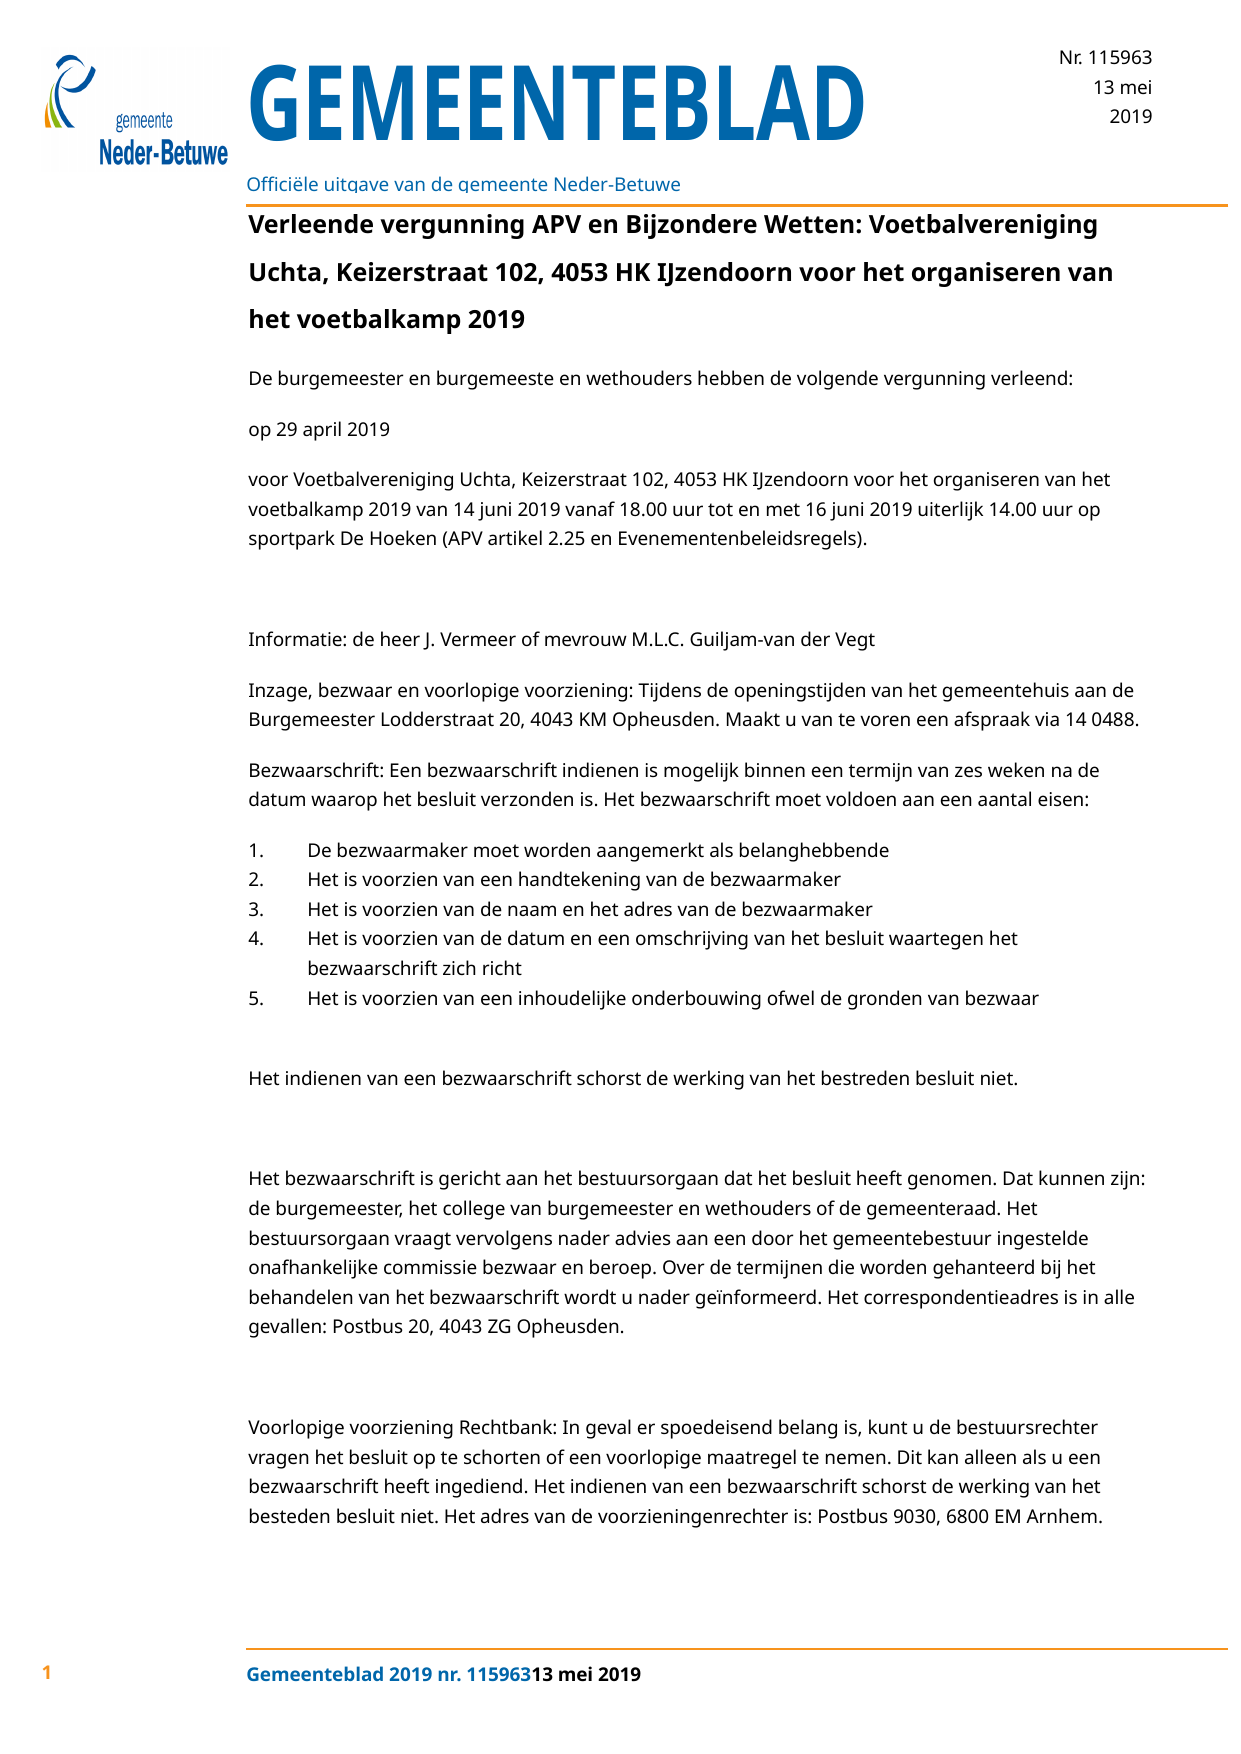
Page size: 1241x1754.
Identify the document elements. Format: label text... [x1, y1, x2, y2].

text Informatie: de heer J. Vermeer of mevrouw M.L.C. Guiljam-van der Vegt [248, 626, 1152, 652]
text Verleende vergunning APV en Bijzondere Wetten: Voetbalvereniging Uchta, Keizerstraat 102, 4053 HK IJzendoorn voor het organiseren van het voetbalkamp 2019 [248, 207, 1152, 336]
text De burgemeester en burgemeeste en wethouders hebben de volgende vergunning verleend: [248, 366, 1152, 391]
list Het is voorzien van de datum en een omschrijving van het besluit waartegen het bezwaarschrift zich richt [248, 926, 1152, 981]
text Het indienen van een bezwaarschrift schorst de werking van het bestreden besluit niet. [248, 1065, 1152, 1090]
list De bezwaarmaker moet worden aangemerkt als belanghebbende [248, 837, 1152, 862]
text Het bezwaarschrift is gericht aan het bestuursorgaan dat het besluit heeft genomen. Dat kunnen zijn: de burgemeester, het college van burgemeester en wethouders of de gemeenteraad. Het bestuursorgaan vraagt vervolgens nader advies aan een door het gemeentebestuur ingestelde onafhankelijke commissie bezwaar en beroep. Over de termijnen die worden gehanteerd bij het behandelen van het bezwaarschrift wordt u nader geïnformeerd. Het correspondentieadres is in alle gevallen: Postbus 20, 4043 ZG Opheusden. [248, 1166, 1152, 1339]
text voor Voetbalvereniging Uchta, Keizerstraat 102, 4053 HK IJzendoorn voor het organiseren van het voetbalkamp 2019 van 14 juni 2019 vanaf 18.00 uur tot en met 16 juni 2019 uiterlijk 14.00 uur op sportpark De Hoeken (APV artikel 2.25 en Evenementenbeleidsregels). [248, 466, 1152, 551]
text Inzage, bezwaar en voorlopige voorziening: Tijdens de openingstijden van het gemeentehuis aan de Burgemeester Lodderstraat 20, 4043 KM Opheusden. Maakt u van te voren een afspraak via 14 0488. [248, 677, 1152, 732]
list Het is voorzien van de naam en het adres van de bezwaarmaker [248, 896, 1152, 922]
text op 29 april 2019 [248, 416, 1152, 442]
list Het is voorzien van een handtekening van de bezwaarmaker [248, 866, 1152, 892]
text Voorlopige voorziening Rechtbank: In geval er spoedeisend belang is, kunt u de bestuursrechter vragen het besluit op te schorten of een voorlopige maatregel te nemen. Dit kan alleen als u een bezwaarschrift heeft ingediend. Het indienen van een bezwaarschrift schorst de werking van het besteden besluit niet. Het adres van de voorzieningenrechter is: Postbus 9030, 6800 EM Arnhem. [248, 1414, 1152, 1529]
text Bezwaarschrift: Een bezwaarschrift indienen is mogelijk binnen een termijn van zes weken na de datum waarop het besluit verzonden is. Het bezwaarschrift moet voldoen aan een aantal eisen: [248, 757, 1152, 812]
list Het is voorzien van een inhoudelijke onderbouwing ofwel de gronden van bezwaar [248, 985, 1152, 1010]
picture [41, 47, 231, 172]
